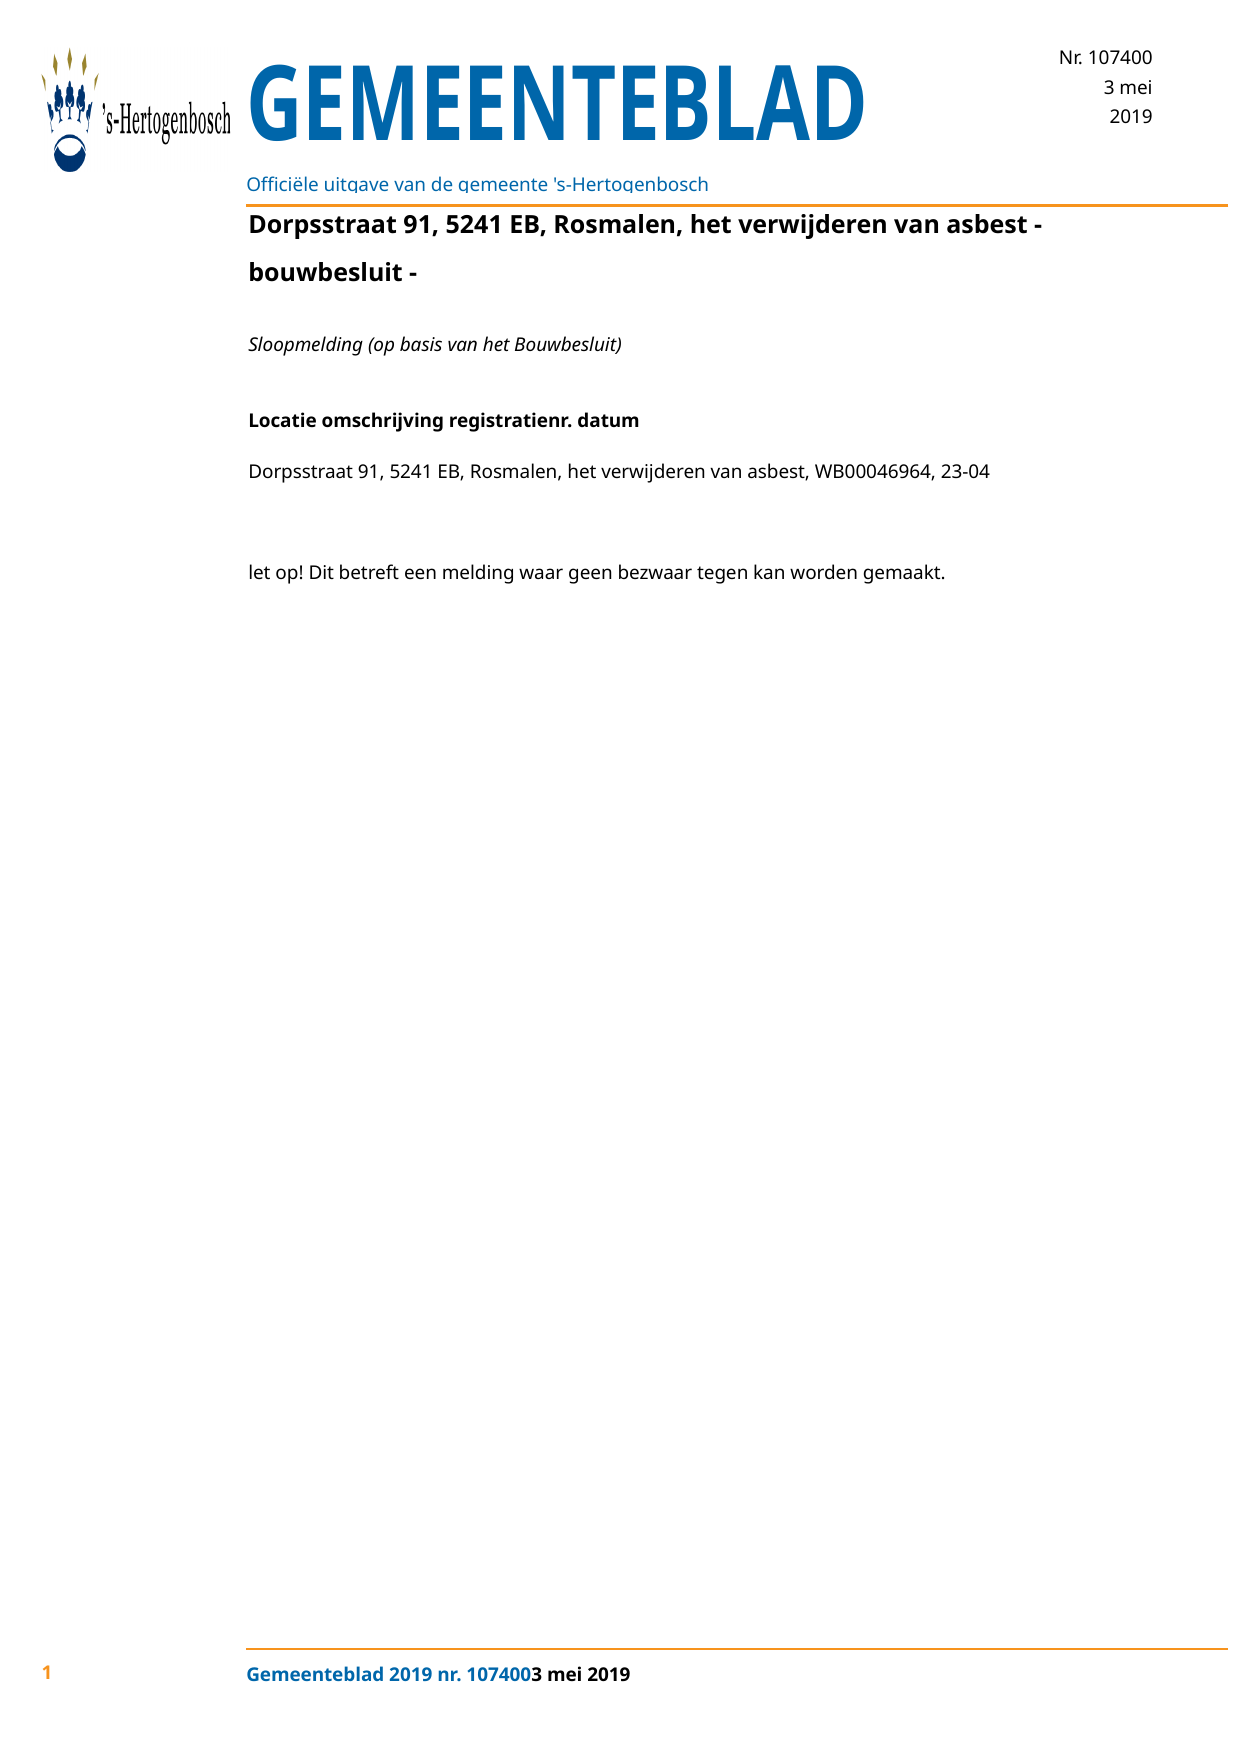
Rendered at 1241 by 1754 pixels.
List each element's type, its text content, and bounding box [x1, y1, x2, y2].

text Dorpsstraat 91, 5241 EB, Rosmalen, het verwijderen van asbest, WB00046964, 23-04 [248, 458, 1152, 484]
text Dorpsstraat 91, 5241 EB, Rosmalen, het verwijderen van asbest - bouwbesluit - [248, 207, 1152, 288]
picture [41, 47, 231, 172]
text let op! Dit betreft een melding waar geen bezwaar tegen kan worden gemaakt. [248, 559, 1152, 584]
text Locatie omschrijving registratienr. datum [248, 408, 1152, 433]
text Sloopmelding (op basis van het Bouwbesluit) [248, 331, 1152, 357]
